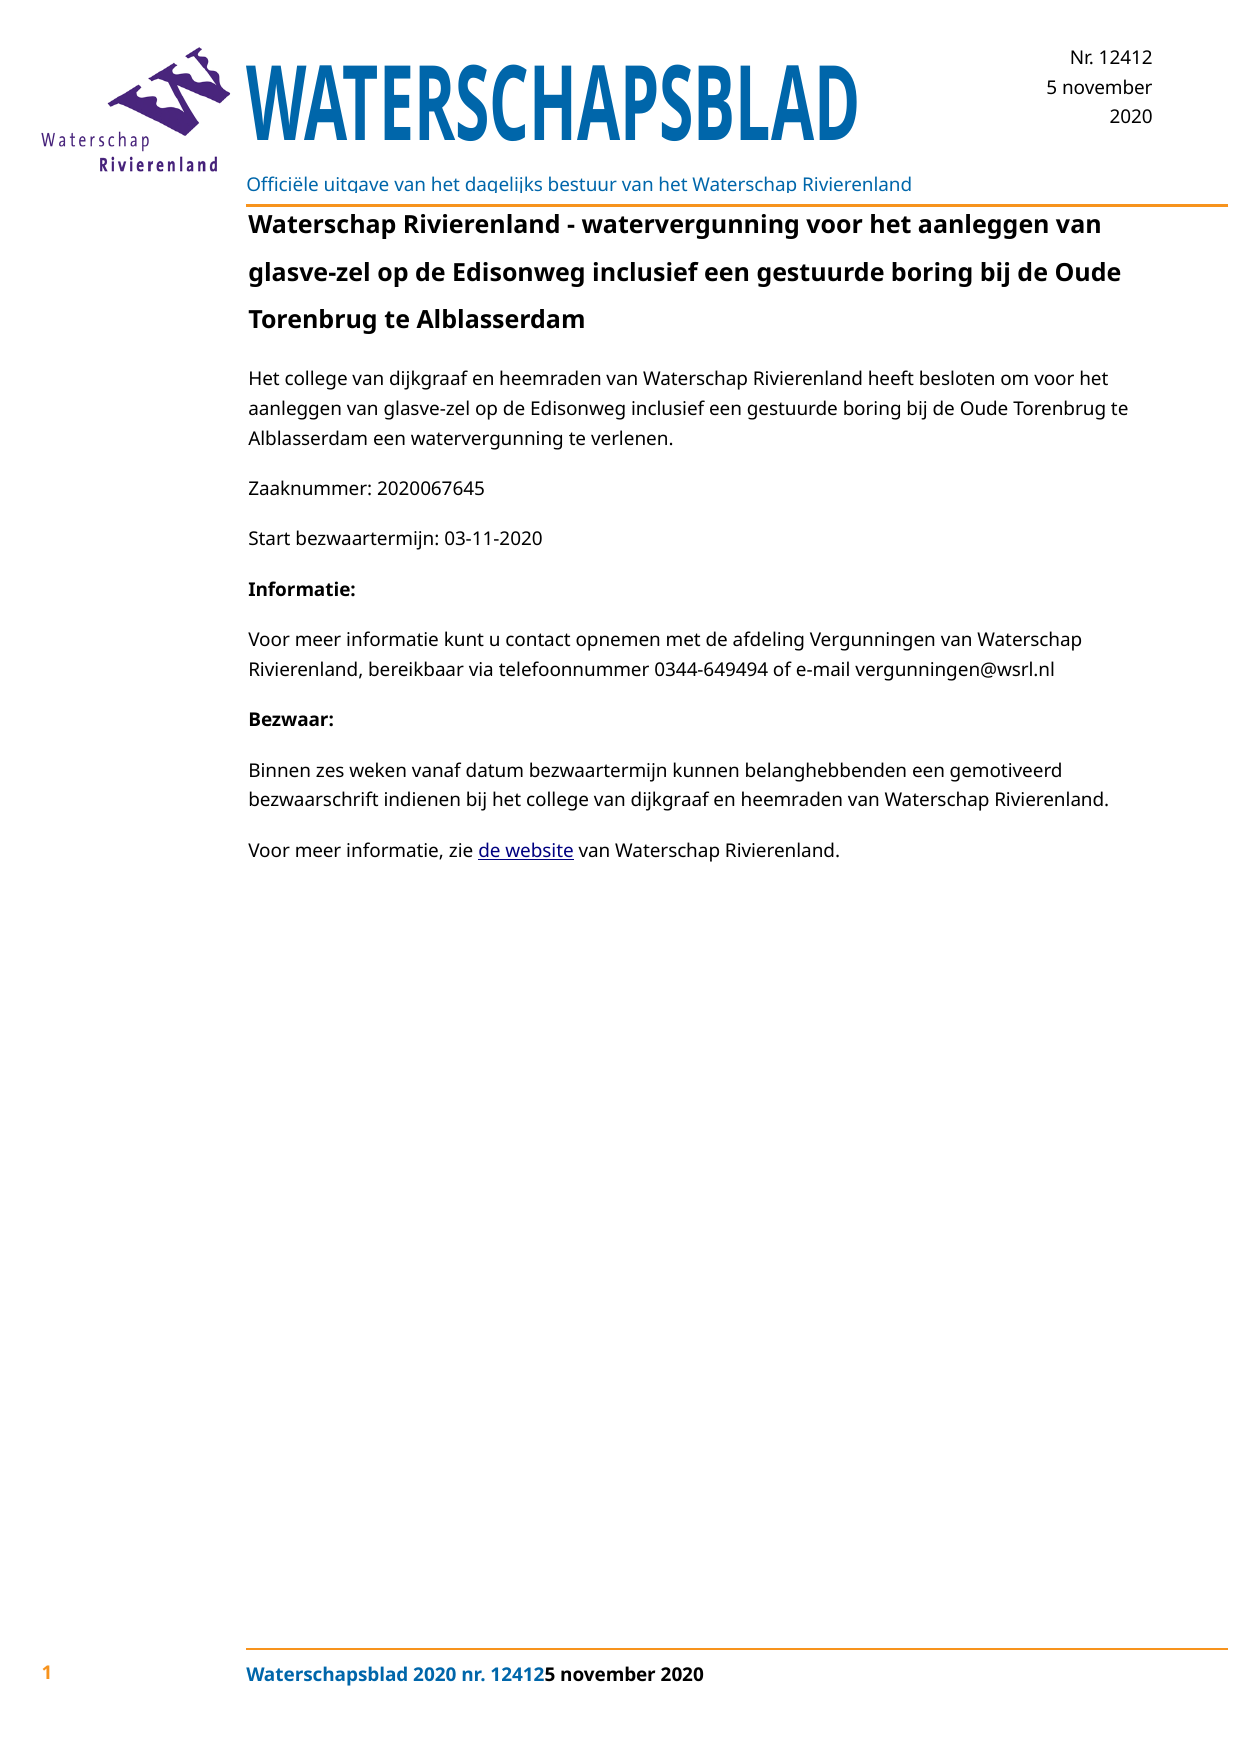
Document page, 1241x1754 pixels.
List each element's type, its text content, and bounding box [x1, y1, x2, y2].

picture [41, 47, 231, 172]
text Start bezwaartermijn: 03-11-2020 [248, 526, 1152, 551]
text Binnen zes weken vanaf datum bezwaartermijn kunnen belanghebbenden een gemotiveerd bezwaarschrift indienen bij het college van dijkgraaf en heemraden van Waterschap Rivierenland. [248, 757, 1152, 812]
text Voor meer informatie, zie de website van Waterschap Rivierenland. [248, 837, 1152, 862]
text Het college van dijkgraaf en heemraden van Waterschap Rivierenland heeft besloten om voor het aanleggen van glasve-zel op de Edisonweg inclusief een gestuurde boring bij de Oude Torenbrug te Alblasserdam een watervergunning te verlenen. [248, 366, 1152, 450]
text Bezwaar: [248, 706, 1152, 732]
text Informatie: [248, 576, 1152, 602]
text Zaaknummer: 2020067645 [248, 475, 1152, 501]
text Waterschap Rivierenland - watervergunning voor het aanleggen van glasve-zel op de Edisonweg inclusief een gestuurde boring bij de Oude Torenbrug te Alblasserdam [248, 207, 1152, 336]
text Voor meer informatie kunt u contact opnemen met de afdeling Vergunningen van Waterschap Rivierenland, bereikbaar via telefoonnummer 0344-649494 of e-mail vergunningen@wsrl.nl [248, 626, 1152, 682]
